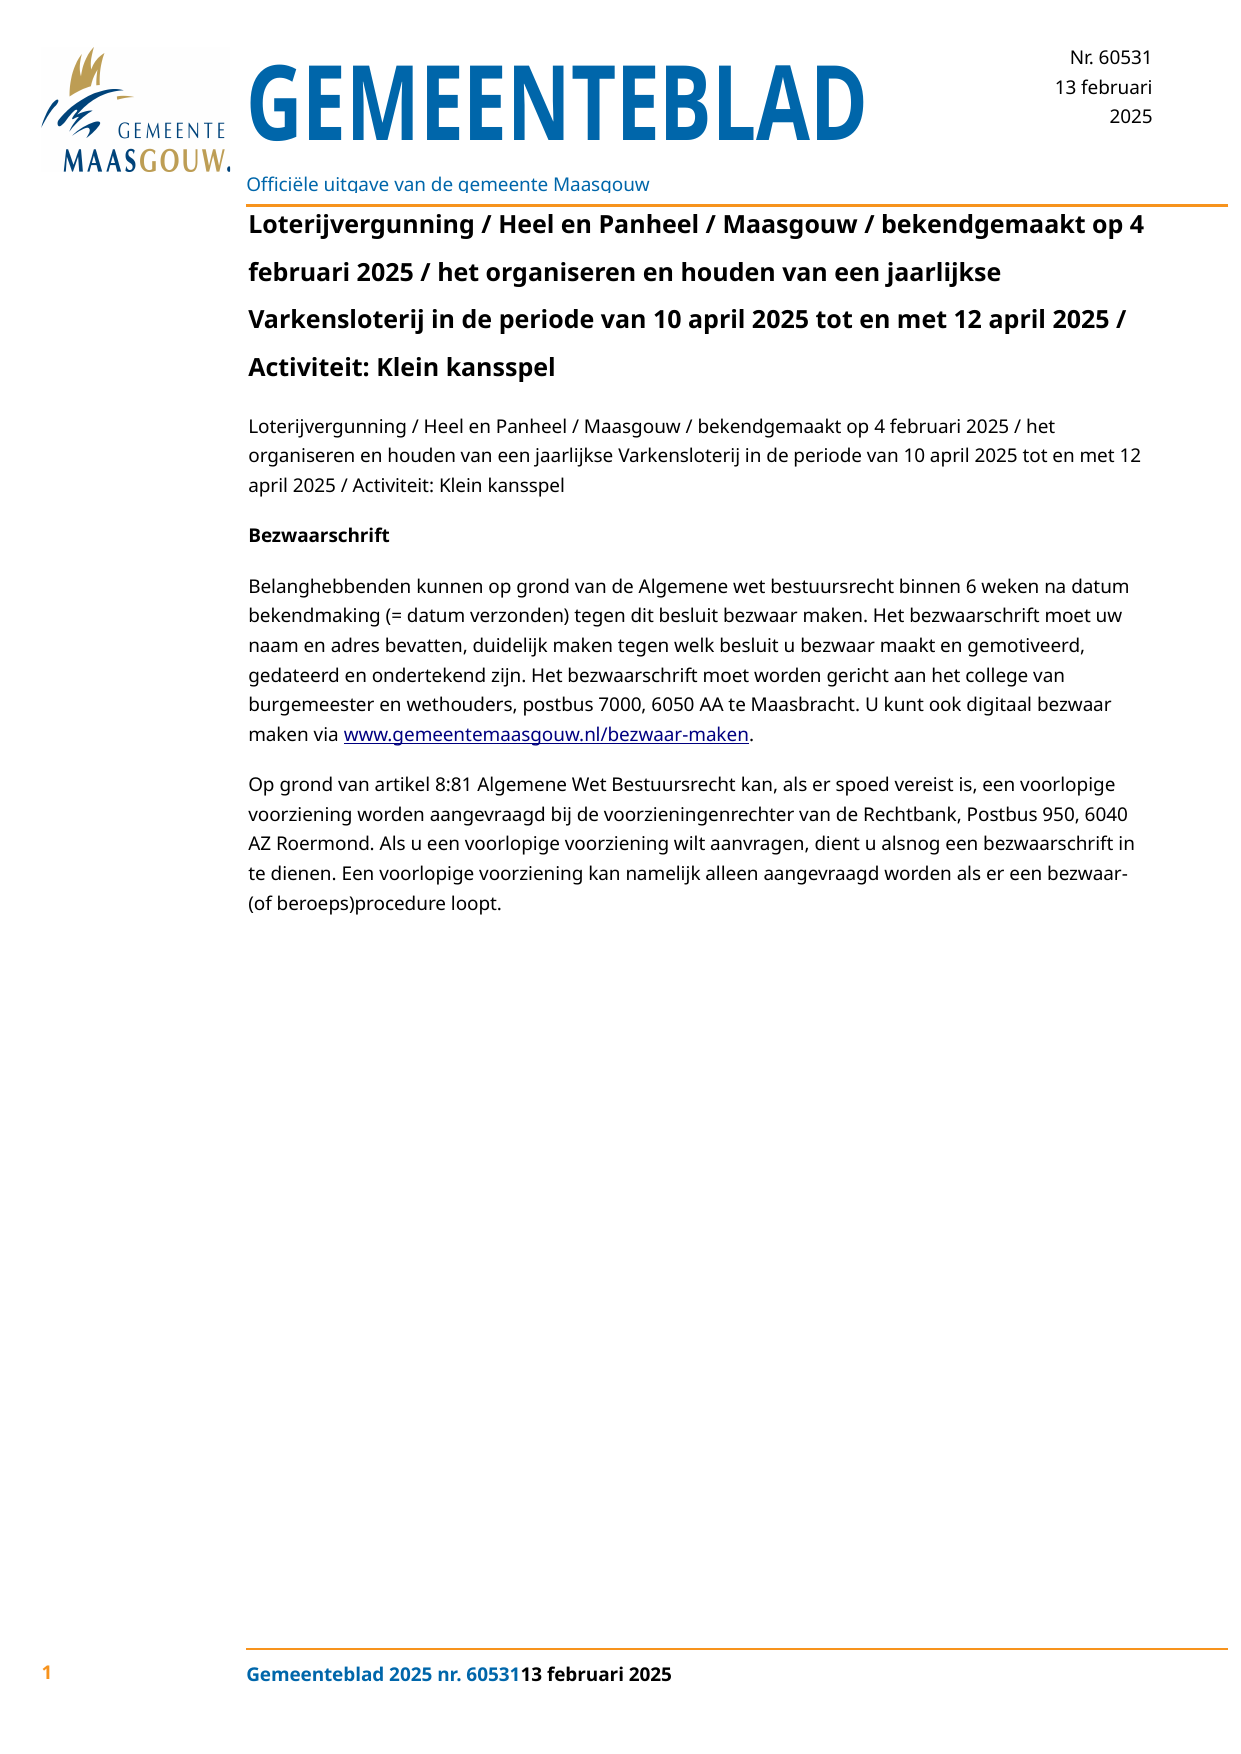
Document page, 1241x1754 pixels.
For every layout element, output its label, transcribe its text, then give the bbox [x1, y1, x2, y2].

text Loterijvergunning / Heel en Panheel / Maasgouw / bekendgemaakt op 4 februari 2025 / het organiseren en houden van een jaarlijkse Varkensloterij in de periode van 10 april 2025 tot en met 12 april 2025 / Activiteit: Klein kansspel [248, 413, 1152, 498]
text Loterijvergunning / Heel en Panheel / Maasgouw / bekendgemaakt op 4 februari 2025 / het organiseren en houden van een jaarlijkse Varkensloterij in de periode van 10 april 2025 tot en met 12 april 2025 / Activiteit: Klein kansspel [248, 207, 1152, 384]
text Bezwaarschrift [248, 523, 1152, 548]
text Op grond van artikel 8:81 Algemene Wet Bestuursrecht kan, als er spoed vereist is, een voorlopige voorziening worden aangevraagd bij de voorzieningenrechter van de Rechtbank, Postbus 950, 6040 AZ Roermond. Als u een voorlopige voorziening wilt aanvragen, dient u alsnog een bezwaarschrift in te dienen. Een voorlopige voorziening kan namelijk alleen aangevraagd worden als er een bezwaar- (of beroeps)procedure loopt. [248, 771, 1152, 916]
text Belanghebbenden kunnen op grond van de Algemene wet bestuursrecht binnen 6 weken na datum bekendmaking (= datum verzonden) tegen dit besluit bezwaar maken. Het bezwaarschrift moet uw naam en adres bevatten, duidelijk maken tegen welk besluit u bezwaar maakt en gemotiveerd, gedateerd en ondertekend zijn. Het bezwaarschrift moet worden gericht aan het college van burgemeester en wethouders, postbus 7000, 6050 AA te Maasbracht. U kunt ook digitaal bezwaar maken via www.gemeentemaasgouw.nl/bezwaar-maken. [248, 573, 1152, 747]
picture [41, 47, 231, 172]
